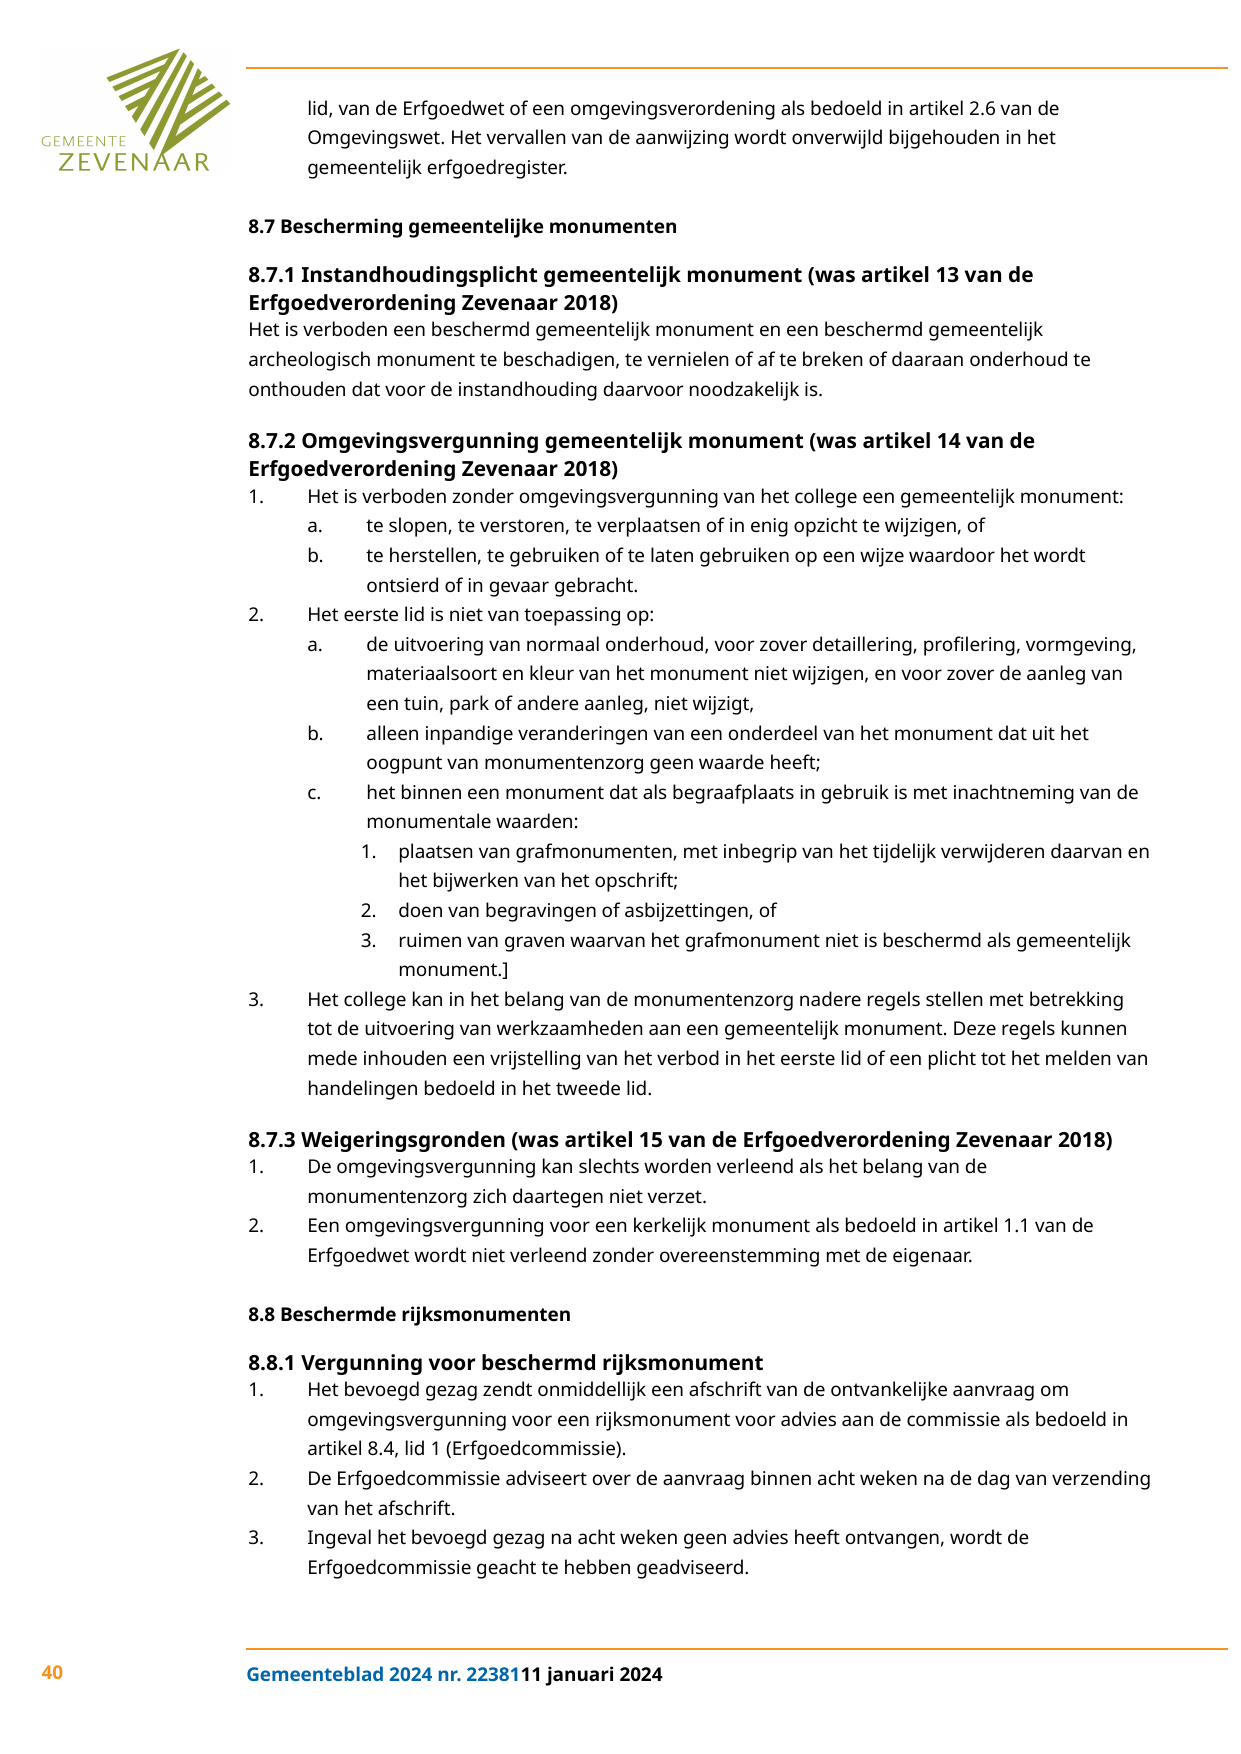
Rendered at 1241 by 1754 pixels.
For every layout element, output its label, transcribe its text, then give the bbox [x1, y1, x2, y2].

text 8.7.2 Omgevingsvergunning gemeentelijk monument (was artikel 14 van de Erfgoedverordening Zevenaar 2018) [248, 426, 1152, 483]
list de uitvoering van normaal onderhoud, voor zover detaillering, profilering, vormgeving, materiaalsoort en kleur van het monument niet wijzigen, en voor zover de aanleg van een tuin, park of andere aanleg, niet wijzigt, [307, 631, 1152, 716]
list Een omgevingsvergunning voor een kerkelijk monument als bedoeld in artikel 1.1 van de Erfgoedwet wordt niet verleend zonder overeenstemming met de eigenaar. [248, 1213, 1152, 1268]
list De Erfgoedcommissie adviseert over de aanvraag binnen acht weken na de dag van verzending van het afschrift. [248, 1465, 1152, 1521]
text 8.7.1 Instandhoudingsplicht gemeentelijk monument (was artikel 13 van de Erfgoedverordening Zevenaar 2018) [248, 260, 1152, 317]
list Het is verboden zonder omgevingsvergunning van het college een gemeentelijk monument: [248, 483, 1152, 509]
text 8.8 Beschermde rijksmonumenten [248, 1301, 1152, 1327]
list lid, van de Erfgoedwet of een omgevingsverordening als bedoeld in artikel 2.6 van de Omgevingswet. Het vervallen van de aanwijzing wordt onverwijld bijgehouden in het gemeentelijk erfgoedregister. [248, 95, 1152, 180]
list Het college kan in het belang van de monumentenzorg nadere regels stellen met betrekking tot de uitvoering van werkzaamheden aan een gemeentelijk monument. Deze regels kunnen mede inhouden een vrijstelling van het verbod in het eerste lid of een plicht tot het melden van handelingen bedoeld in het tweede lid. [248, 986, 1152, 1100]
list te herstellen, te gebruiken of te laten gebruiken op een wijze waardoor het wordt ontsierd of in gevaar gebracht. [307, 542, 1152, 597]
list Ingeval het bevoegd gezag na acht weken geen advies heeft ontvangen, wordt de Erfgoedcommissie geacht te hebben geadviseerd. [248, 1524, 1152, 1580]
list plaatsen van grafmonumenten, met inbegrip van het tijdelijk verwijderen daarvan en het bijwerken van het opschrift; [361, 838, 1152, 893]
text 8.8.1 Vergunning voor beschermd rijksmonument [248, 1348, 1152, 1376]
list te slopen, te verstoren, te verplaatsen of in enig opzicht te wijzigen, of [307, 513, 1152, 538]
list Het eerste lid is niet van toepassing op: [248, 601, 1152, 627]
text 8.7 Bescherming gemeentelijke monumenten [248, 213, 1152, 239]
list ruimen van graven waarvan het grafmonument niet is beschermd als gemeentelijk monument.] [361, 927, 1152, 982]
text Het is verboden een beschermd gemeentelijk monument en een beschermd gemeentelijk archeologisch monument te beschadigen, te vernielen of af te breken of daaraan onderhoud te onthouden dat voor de instandhouding daarvoor noodzakelijk is. [248, 317, 1152, 401]
list doen van begravingen of asbijzettingen, of [361, 897, 1152, 923]
list De omgevingsvergunning kan slechts worden verleend als het belang van de monumentenzorg zich daartegen niet verzet. [248, 1153, 1152, 1209]
text 8.7.3 Weigeringsgronden (was artikel 15 van de Erfgoedverordening Zevenaar 2018) [248, 1125, 1152, 1153]
list alleen inpandige veranderingen van een onderdeel van het monument dat uit het oogpunt van monumentenzorg geen waarde heeft; [307, 720, 1152, 775]
picture [41, 47, 231, 172]
list het binnen een monument dat als begraafplaats in gebruik is met inachtneming van de monumentale waarden: [307, 779, 1152, 834]
list Het bevoegd gezag zendt onmiddellijk een afschrift van de ontvankelijke aanvraag om omgevingsvergunning voor een rijksmonument voor advies aan de commissie als bedoeld in artikel 8.4, lid 1 (Erfgoedcommissie). [248, 1376, 1152, 1461]
